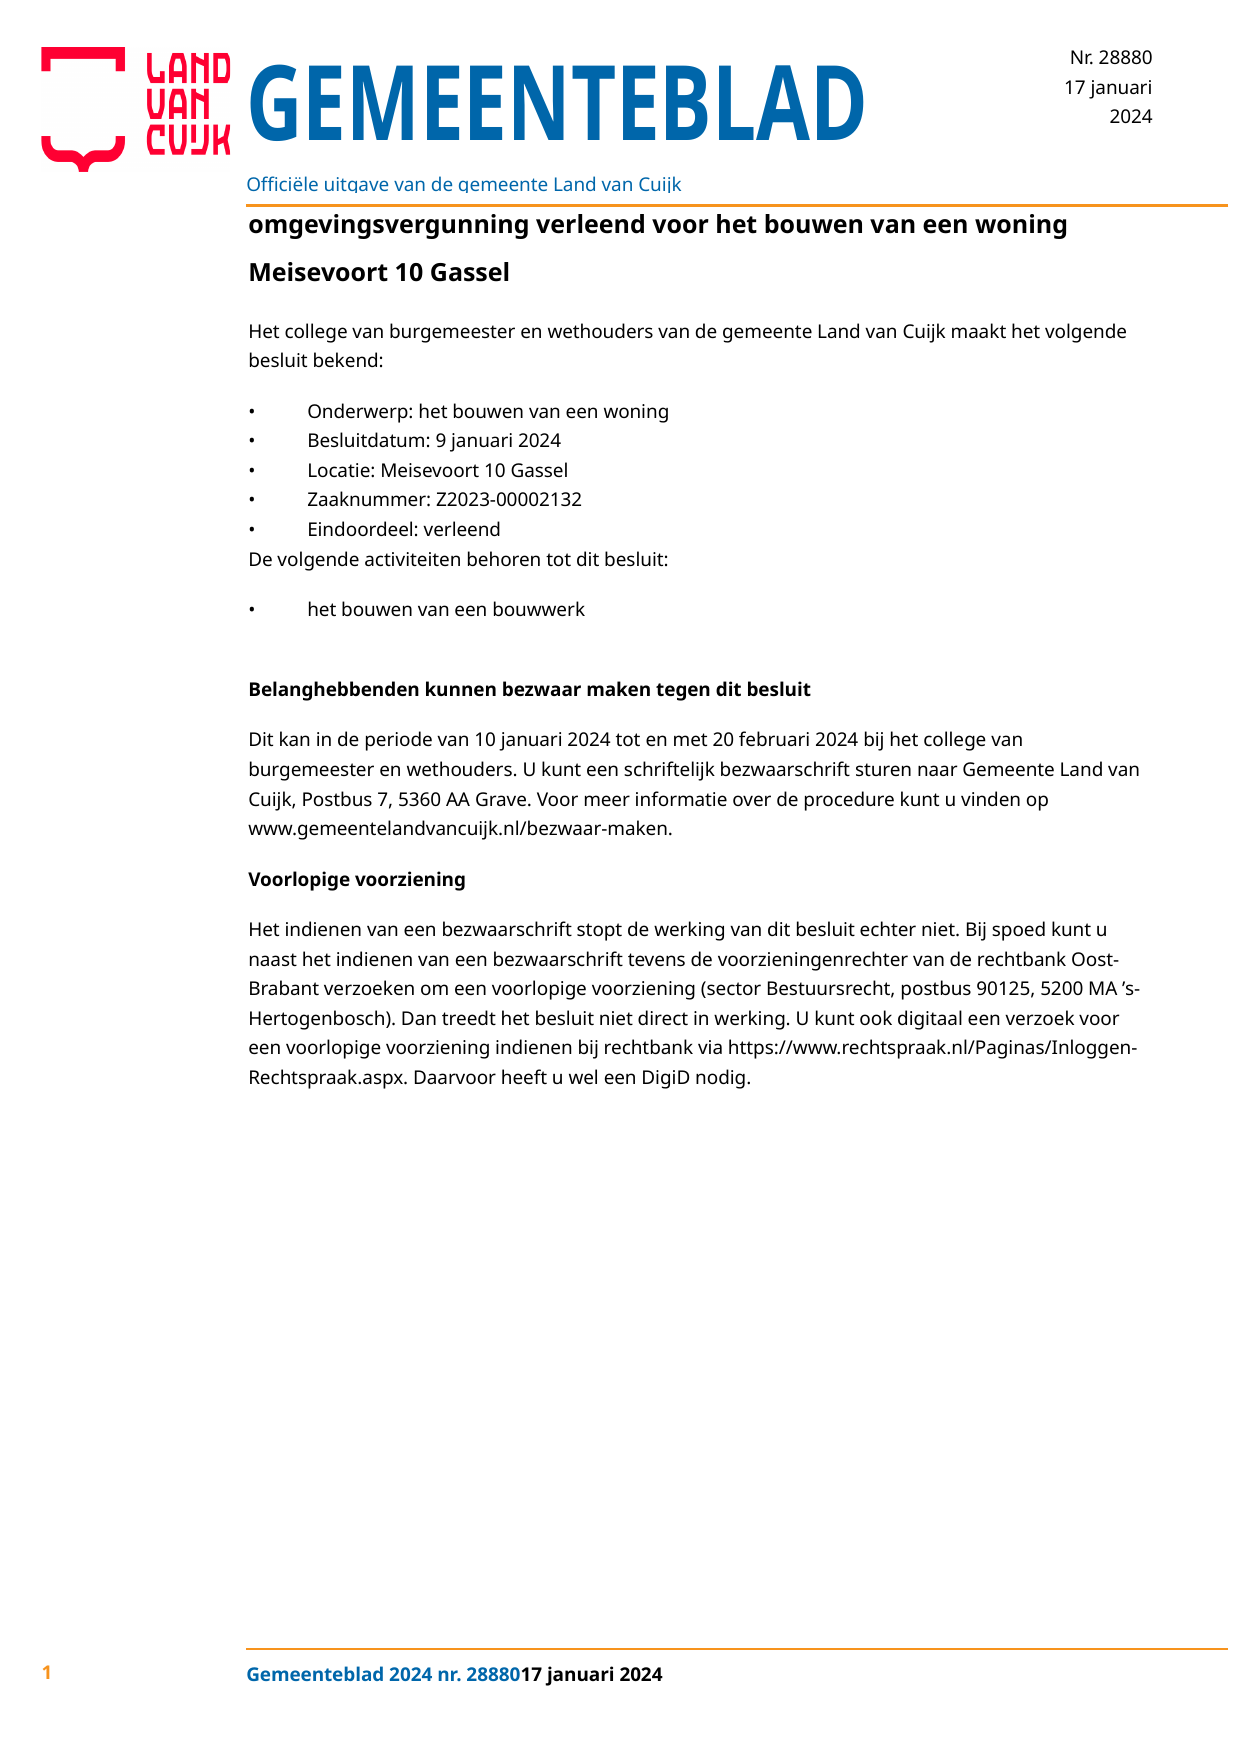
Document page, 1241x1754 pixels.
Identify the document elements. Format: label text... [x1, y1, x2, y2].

list Zaaknummer: Z2023-00002132 [248, 487, 1152, 512]
list Besluitdatum: 9 januari 2024 [248, 427, 1152, 453]
text omgevingsvergunning verleend voor het bouwen van een woning Meisevoort 10 Gassel [248, 207, 1152, 288]
text Het indienen van een bezwaarschrift stopt de werking van dit besluit echter niet. Bij spoed kunt u naast het indienen van een bezwaarschrift tevens de voorzieningenrechter van de rechtbank Oost-Brabant verzoeken om een voorlopige voorziening (sector Bestuursrecht, postbus 90125, 5200 MA ’s-Hertogenbosch). Dan treedt het besluit niet direct in werking. U kunt ook digitaal een verzoek voor een voorlopige voorziening indienen bij rechtbank via https://www.rechtspraak.nl/Paginas/Inloggen-Rechtspraak.aspx. Daarvoor heeft u wel een DigiD nodig. [248, 916, 1152, 1090]
text Belanghebbenden kunnen bezwaar maken tegen dit besluit [248, 676, 1152, 702]
list Eindoordeel: verleend [248, 516, 1152, 542]
list het bouwen van een bouwwerk [248, 596, 1152, 622]
list Locatie: Meisevoort 10 Gassel [248, 457, 1152, 483]
list Onderwerp: het bouwen van een woning [248, 398, 1152, 424]
text Dit kan in de periode van 10 januari 2024 tot en met 20 februari 2024 bij het college van burgemeester en wethouders. U kunt een schriftelijk bezwaarschrift sturen naar Gemeente Land van Cuijk, Postbus 7, 5360 AA Grave. Voor meer informatie over de procedure kunt u vinden op www.gemeentelandvancuijk.nl/bezwaar-maken. [248, 727, 1152, 841]
text De volgende activiteiten behoren tot dit besluit: [248, 546, 1152, 572]
text Voorlopige voorziening [248, 866, 1152, 892]
text Het college van burgemeester en wethouders van de gemeente Land van Cuijk maakt het volgende besluit bekend: [248, 318, 1152, 373]
picture [41, 47, 231, 172]
